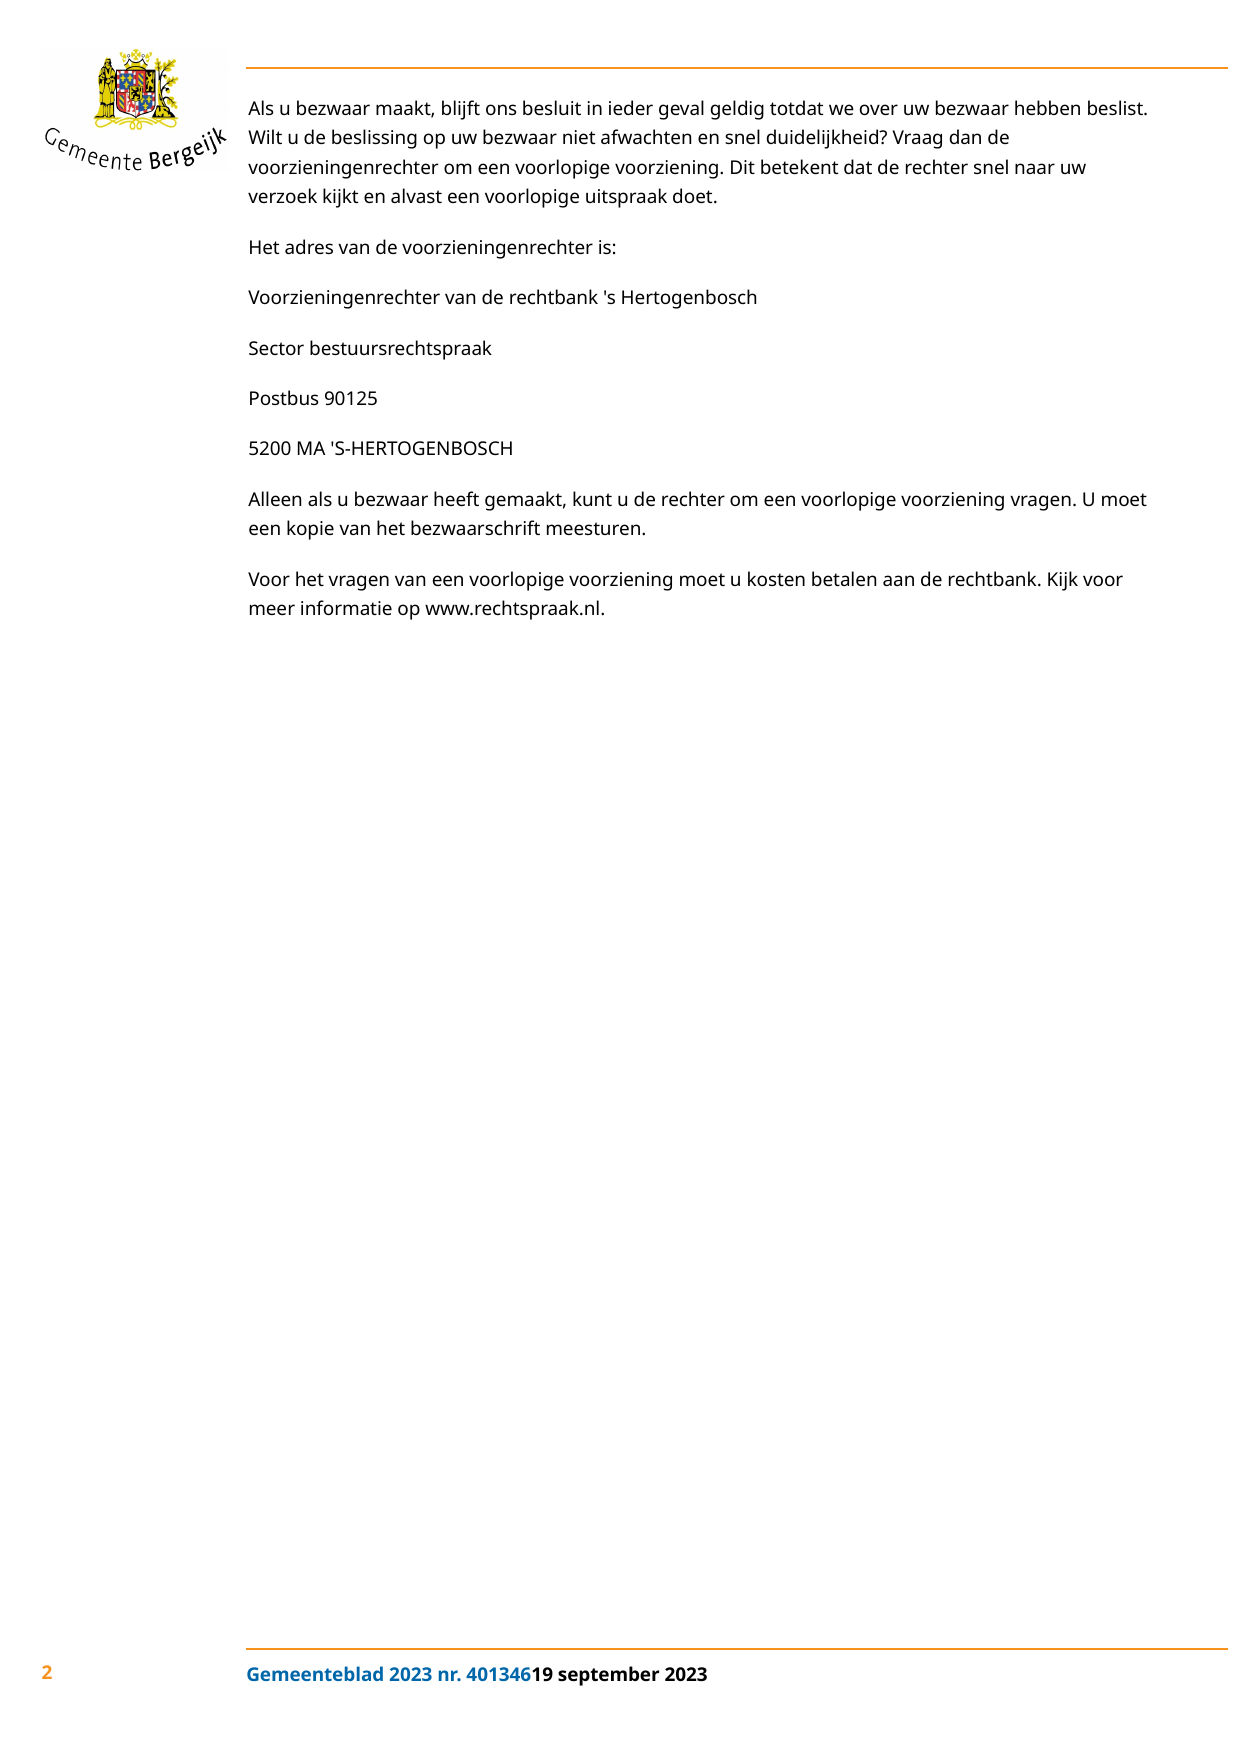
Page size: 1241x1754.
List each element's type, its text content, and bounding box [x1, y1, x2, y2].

text Voorzieningenrechter van de rechtbank 's Hertogenbosch [248, 284, 1152, 310]
text Postbus 90125 [248, 385, 1152, 411]
text Als u bezwaar maakt, blijft ons besluit in ieder geval geldig totdat we over uw bezwaar hebben beslist. Wilt u de beslissing op uw bezwaar niet afwachten en snel duidelijkheid? Vraag dan de voorzieningenrechter om een voorlopige voorziening. Dit betekent dat de rechter snel naar uw verzoek kijkt en alvast een voorlopige uitspraak doet. [248, 95, 1152, 209]
text Alleen als u bezwaar heeft gemaakt, kunt u de rechter om een voorlopige voorziening vragen. U moet een kopie van het bezwaarschrift meesturen. [248, 486, 1152, 541]
picture [41, 47, 231, 172]
text Voor het vragen van een voorlopige voorziening moet u kosten betalen aan de rechtbank. Kijk voor meer informatie op www.rechtspraak.nl. [248, 566, 1152, 621]
text Het adres van de voorzieningenrechter is: [248, 234, 1152, 260]
text 5200 MA 'S-HERTOGENBOSCH [248, 436, 1152, 461]
text Sector bestuursrechtspraak [248, 335, 1152, 361]
